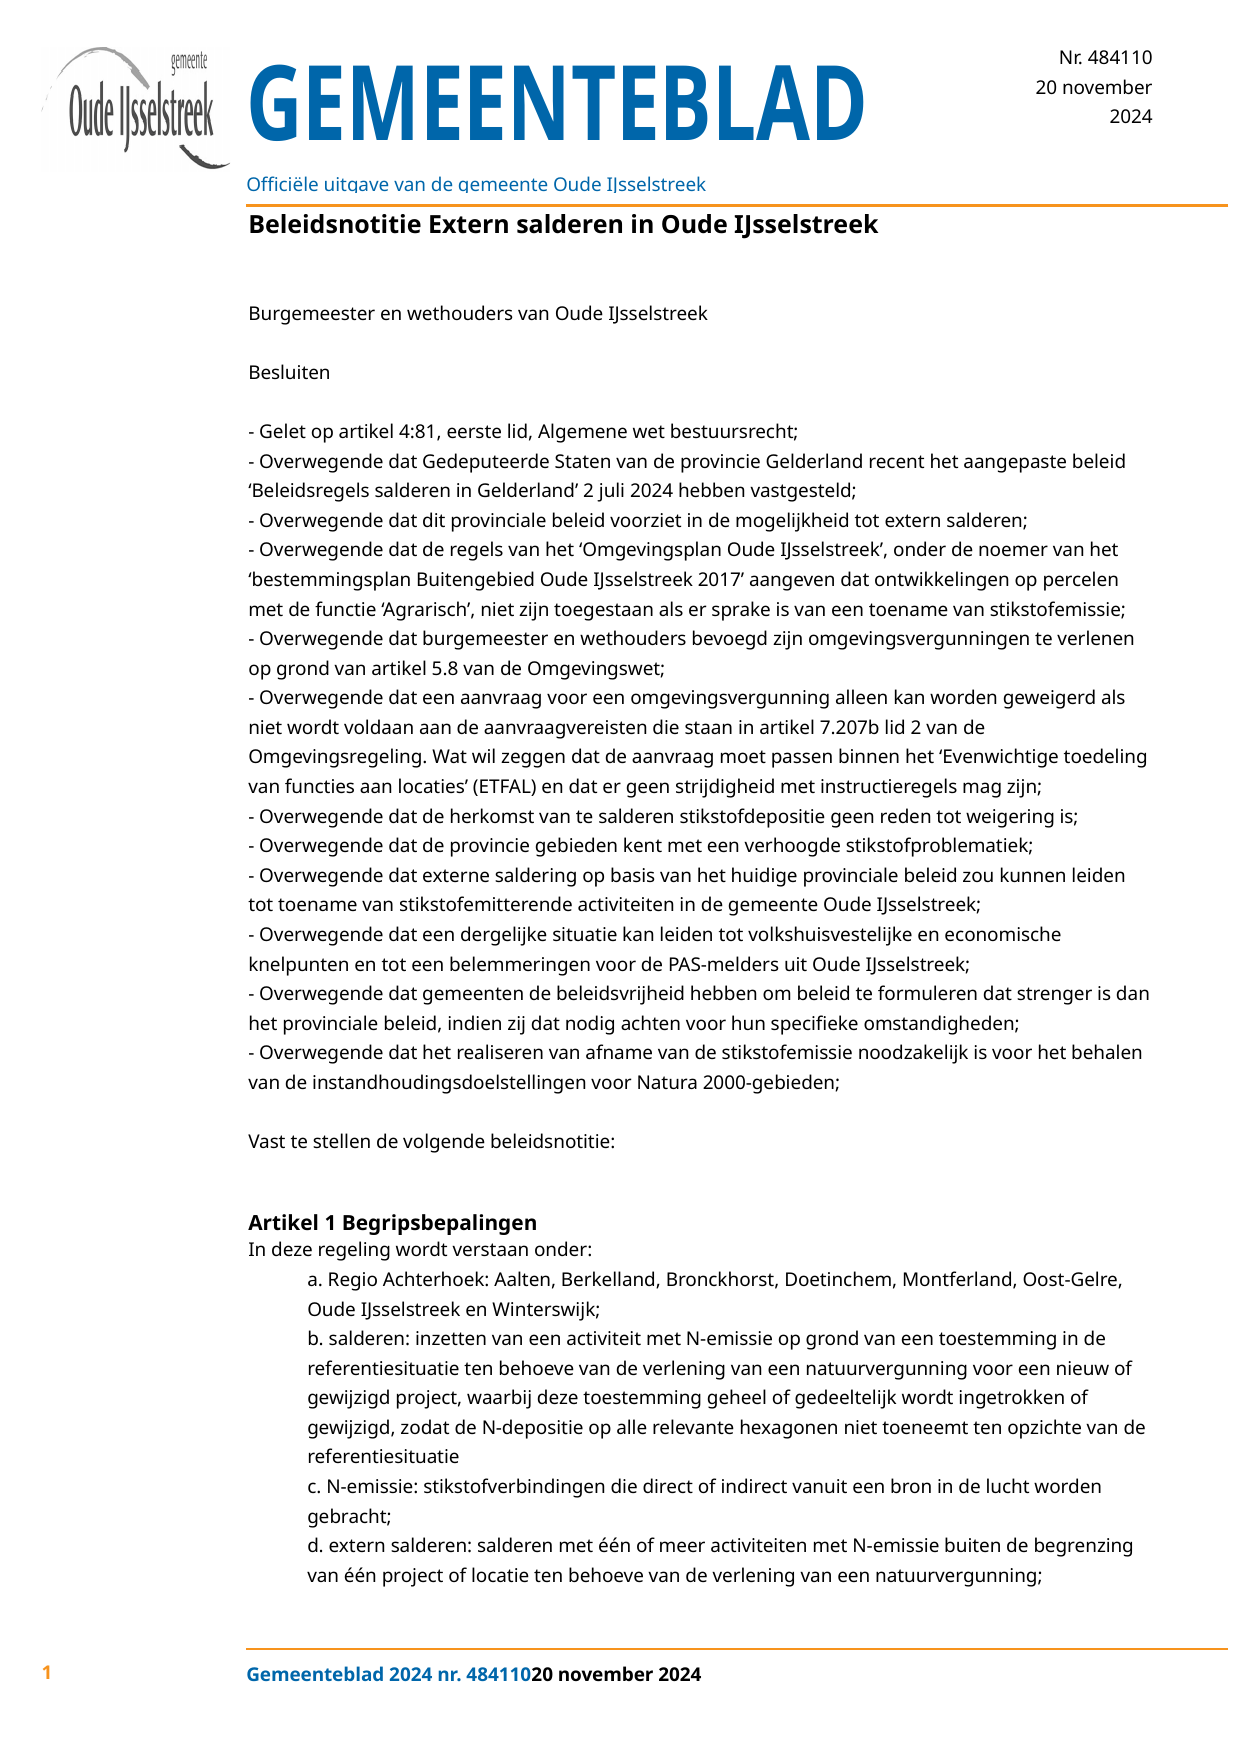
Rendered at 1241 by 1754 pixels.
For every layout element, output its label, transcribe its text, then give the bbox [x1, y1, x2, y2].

text - Overwegende dat de herkomst van te salderen stikstofdepositie geen reden tot weigering is; [248, 803, 1152, 828]
text - Overwegende dat het realiseren van afname van de stikstofemissie noodzakelijk is voor het behalen van de instandhoudingsdoelstellingen voor Natura 2000-gebieden; [248, 1039, 1152, 1095]
list b. salderen: inzetten van een activiteit met N-emissie op grond van een toestemming in de referentiesituatie ten behoeve van de verlening van een natuurvergunning voor een nieuw of gewijzigd project, waarbij deze toestemming geheel of gedeeltelijk wordt ingetrokken of gewijzigd, zodat de N-depositie op alle relevante hexagonen niet toeneemt ten opzichte van de referentiesituatie [248, 1325, 1152, 1469]
text - Gelet op artikel 4:81, eerste lid, Algemene wet bestuursrecht; [248, 418, 1152, 444]
text - Overwegende dat een dergelijke situatie kan leiden tot volkshuisvestelijke en economische knelpunten en tot een belemmeringen voor de PAS-melders uit Oude IJsselstreek; [248, 921, 1152, 976]
list c. N-emissie: stikstofverbindingen die direct of indirect vanuit een bron in de lucht worden gebracht; [248, 1473, 1152, 1529]
text - Overwegende dat dit provinciale beleid voorziet in de mogelijkheid tot extern salderen; [248, 507, 1152, 533]
text - Overwegende dat externe saldering op basis van het huidige provinciale beleid zou kunnen leiden tot toename van stikstofemitterende activiteiten in de gemeente Oude IJsselstreek; [248, 862, 1152, 917]
picture [41, 47, 231, 172]
text - Overwegende dat de regels van het ‘Omgevingsplan Oude IJsselstreek’, onder de noemer van het ‘bestemmingsplan Buitengebied Oude IJsselstreek 2017’ aangeven dat ontwikkelingen op percelen met de functie ‘Agrarisch’, niet zijn toegestaan als er sprake is van een toename van stikstofemissie; [248, 537, 1152, 621]
text Vast te stellen de volgende beleidsnotitie: [248, 1128, 1152, 1154]
list d. extern salderen: salderen met één of meer activiteiten met N-emissie buiten de begrenzing van één project of locatie ten behoeve van de verlening van een natuurvergunning; [248, 1532, 1152, 1588]
text - Overwegende dat gemeenten de beleidsvrijheid hebben om beleid te formuleren dat strenger is dan het provinciale beleid, indien zij dat nodig achten voor hun specifieke omstandigheden; [248, 980, 1152, 1036]
text - Overwegende dat een aanvraag voor een omgevingsvergunning alleen kan worden geweigerd als niet wordt voldaan aan de aanvraagvereisten die staan in artikel 7.207b lid 2 van de Omgevingsregeling. Wat wil zeggen dat de aanvraag moet passen binnen het ‘Evenwichtige toedeling van functies aan locaties’ (ETFAL) en dat er geen strijdigheid met instructieregels mag zijn; [248, 684, 1152, 799]
text Burgemeester en wethouders van Oude IJsselstreek [248, 300, 1152, 326]
text Besluiten [248, 359, 1152, 385]
text Artikel 1 Begripsbepalingen [248, 1208, 1152, 1237]
text Beleidsnotitie Extern salderen in Oude IJsselstreek [248, 207, 1152, 241]
text - Overwegende dat Gedeputeerde Staten van de provincie Gelderland recent het aangepaste beleid ‘Beleidsregels salderen in Gelderland’ 2 juli 2024 hebben vastgesteld; [248, 448, 1152, 503]
list a. Regio Achterhoek: Aalten, Berkelland, Bronckhorst, Doetinchem, Montferland, Oost-Gelre, Oude IJsselstreek en Winterswijk; [248, 1266, 1152, 1322]
text - Overwegende dat burgemeester en wethouders bevoegd zijn omgevingsvergunningen te verlenen op grond van artikel 5.8 van de Omgevingswet; [248, 625, 1152, 681]
text - Overwegende dat de provincie gebieden kent met een verhoogde stikstofproblematiek; [248, 832, 1152, 858]
text In deze regeling wordt verstaan onder: [248, 1237, 1152, 1262]
